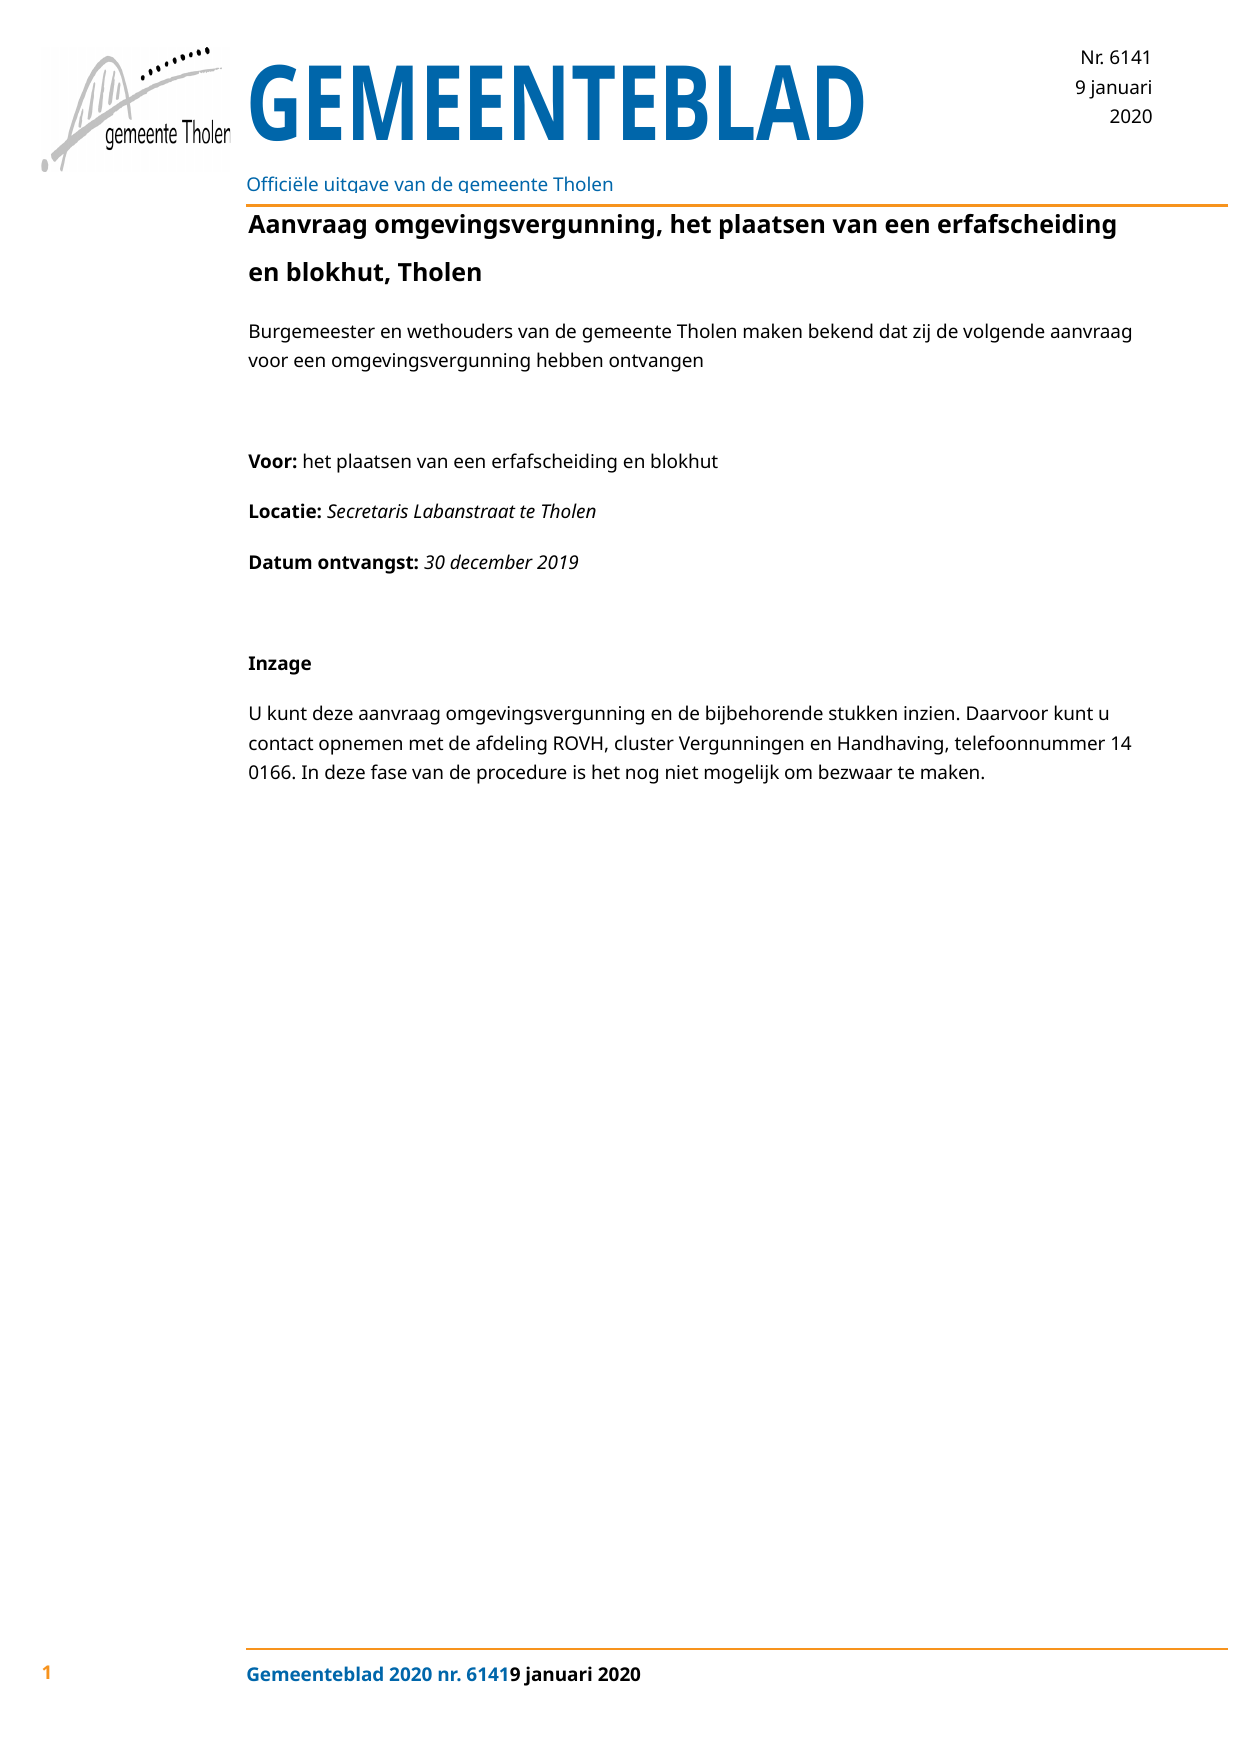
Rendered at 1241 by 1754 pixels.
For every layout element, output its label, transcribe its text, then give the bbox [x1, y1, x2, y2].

picture [41, 47, 231, 172]
text Datum ontvangst: 30 december 2019 [248, 549, 1152, 575]
text Burgemeester en wethouders van de gemeente Tholen maken bekend dat zij de volgende aanvraag voor een omgevingsvergunning hebben ontvangen [248, 318, 1152, 373]
text Inzage [248, 650, 1152, 676]
text Voor: het plaatsen van een erfafscheiding en blokhut [248, 448, 1152, 474]
text Locatie: Secretaris Labanstraat te Tholen [248, 499, 1152, 524]
text U kunt deze aanvraag omgevingsvergunning en de bijbehorende stukken inzien. Daarvoor kunt u contact opnemen met de afdeling ROVH, cluster Vergunningen en Handhaving, telefoonnummer 14 0166. In deze fase van de procedure is het nog niet mogelijk om bezwaar te maken. [248, 700, 1152, 785]
text Aanvraag omgevingsvergunning, het plaatsen van een erfafscheiding en blokhut, Tholen [248, 207, 1152, 288]
